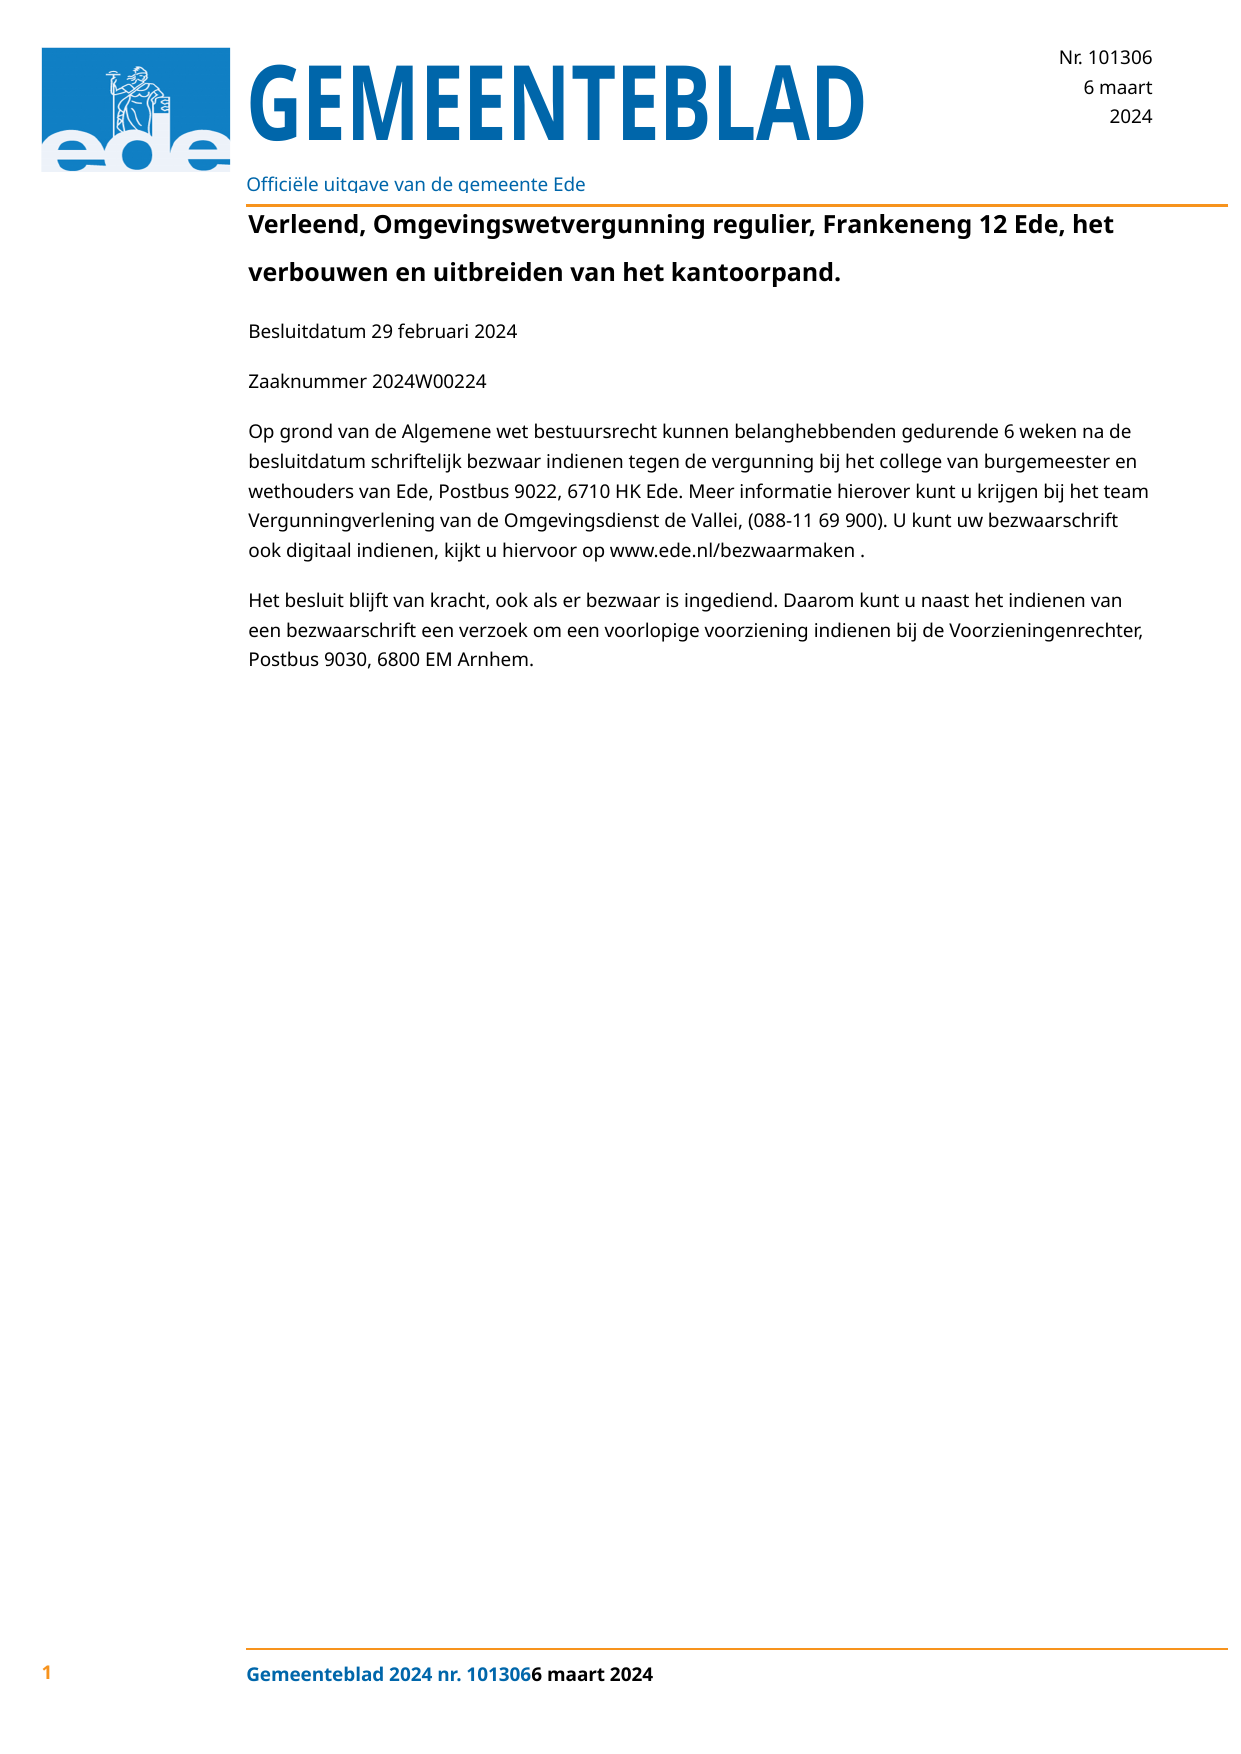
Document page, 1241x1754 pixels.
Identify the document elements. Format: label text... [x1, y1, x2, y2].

text Besluitdatum 29 februari 2024 [248, 318, 1152, 344]
text Op grond van de Algemene wet bestuursrecht kunnen belanghebbenden gedurende 6 weken na de besluitdatum schriftelijk bezwaar indienen tegen de vergunning bij het college van burgemeester en wethouders van Ede, Postbus 9022, 6710 HK Ede. Meer informatie hierover kunt u krijgen bij het team Vergunningverlening van de Omgevingsdienst de Vallei, (088-11 69 900). U kunt uw bezwaarschrift ook digitaal indienen, kijkt u hiervoor op www.ede.nl/bezwaarmaken . [248, 419, 1152, 563]
text Het besluit blijft van kracht, ook als er bezwaar is ingediend. Daarom kunt u naast het indienen van een bezwaarschrift een verzoek om een voorlopige voorziening indienen bij de Voorzieningenrechter, Postbus 9030, 6800 EM Arnhem. [248, 587, 1152, 672]
text Verleend, Omgevingswetvergunning regulier, Frankeneng 12 Ede, het verbouwen en uitbreiden van het kantoorpand. [248, 207, 1152, 288]
text Zaaknummer 2024W00224 [248, 368, 1152, 394]
picture [41, 47, 231, 172]
